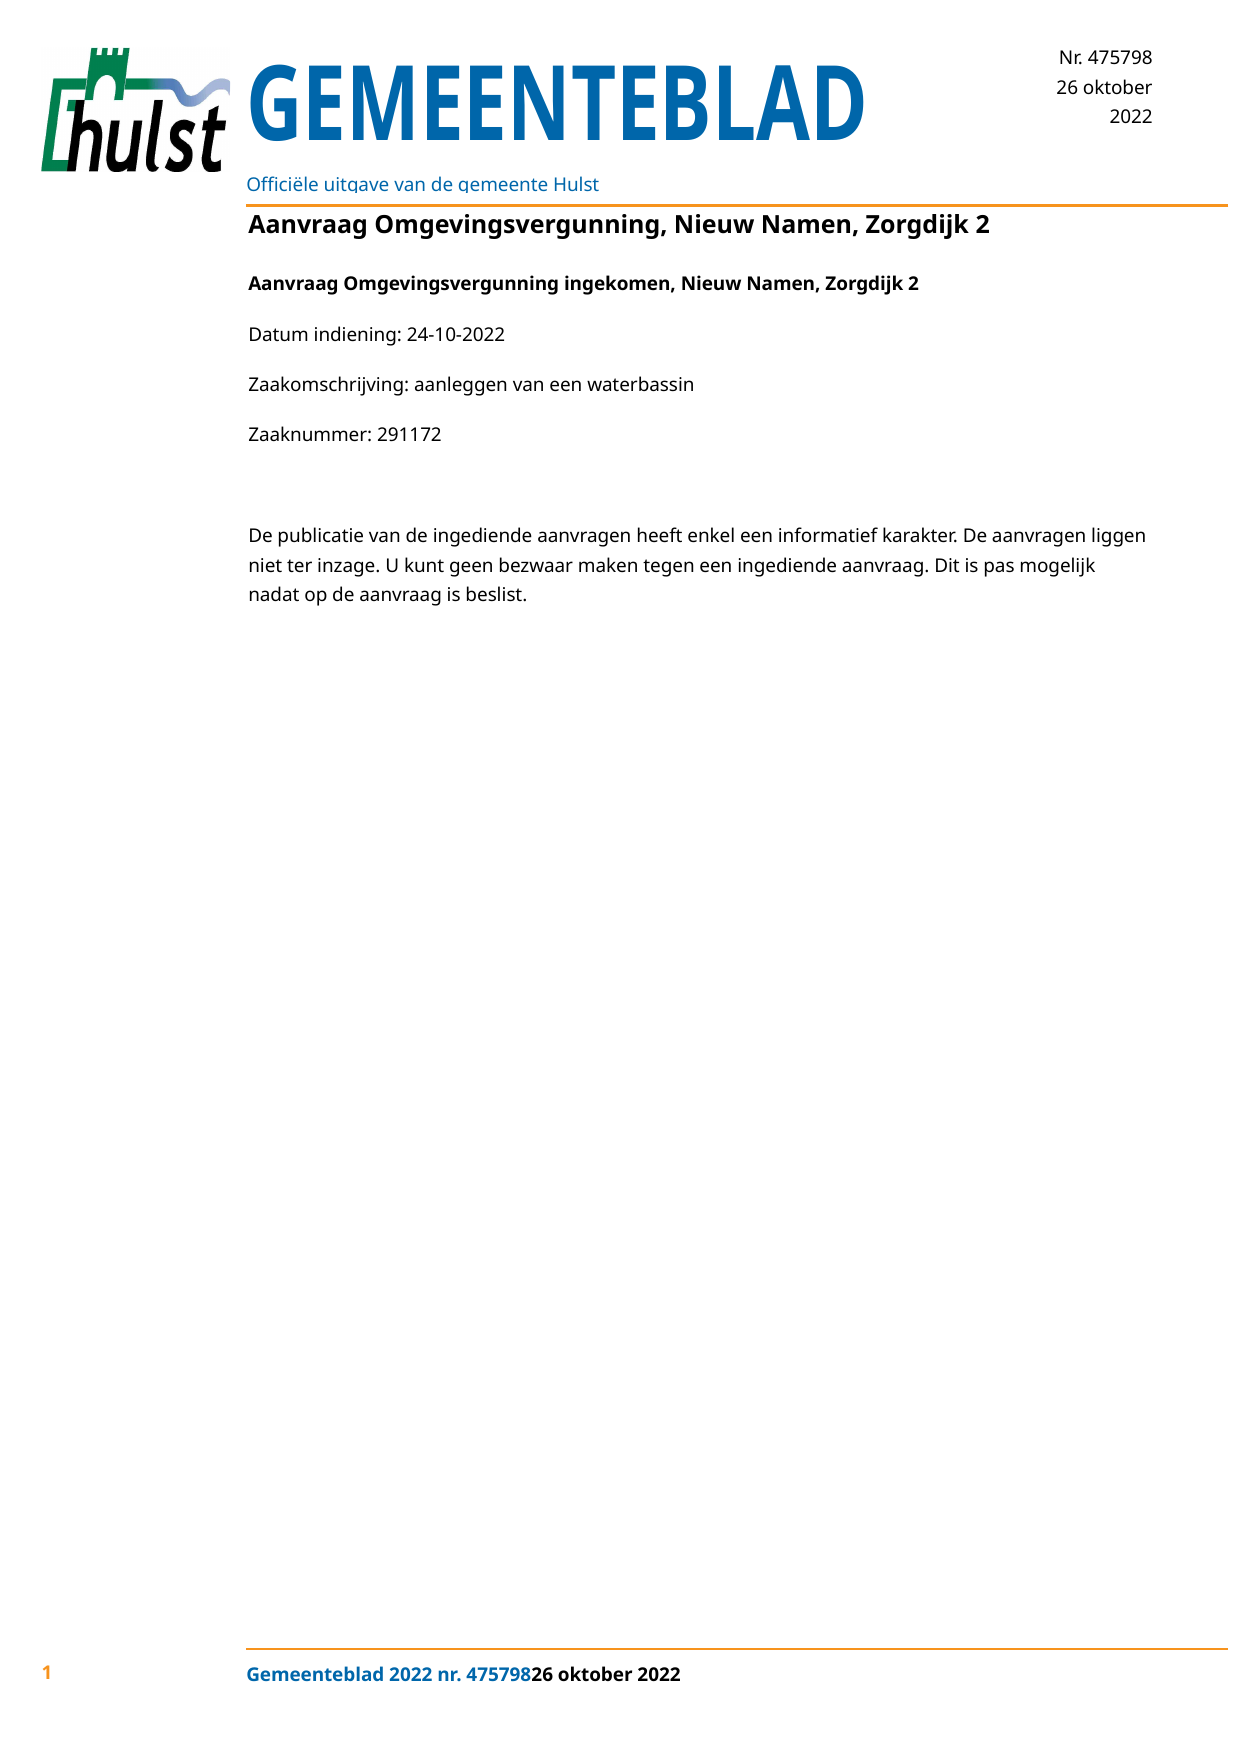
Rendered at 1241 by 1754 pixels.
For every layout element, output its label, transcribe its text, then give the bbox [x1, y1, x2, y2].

text Aanvraag Omgevingsvergunning, Nieuw Namen, Zorgdijk 2 [248, 207, 1152, 241]
text Zaakomschrijving: aanleggen van een waterbassin [248, 371, 1152, 397]
text De publicatie van de ingediende aanvragen heeft enkel een informatief karakter. De aanvragen liggen niet ter inzage. U kunt geen bezwaar maken tegen een ingediende aanvraag. Dit is pas mogelijk nadat op de aanvraag is beslist. [248, 522, 1152, 607]
text Aanvraag Omgevingsvergunning ingekomen, Nieuw Namen, Zorgdijk 2 [248, 270, 1152, 296]
picture [41, 47, 231, 172]
text Zaaknummer: 291172 [248, 422, 1152, 447]
text Datum indiening: 24-10-2022 [248, 321, 1152, 346]
